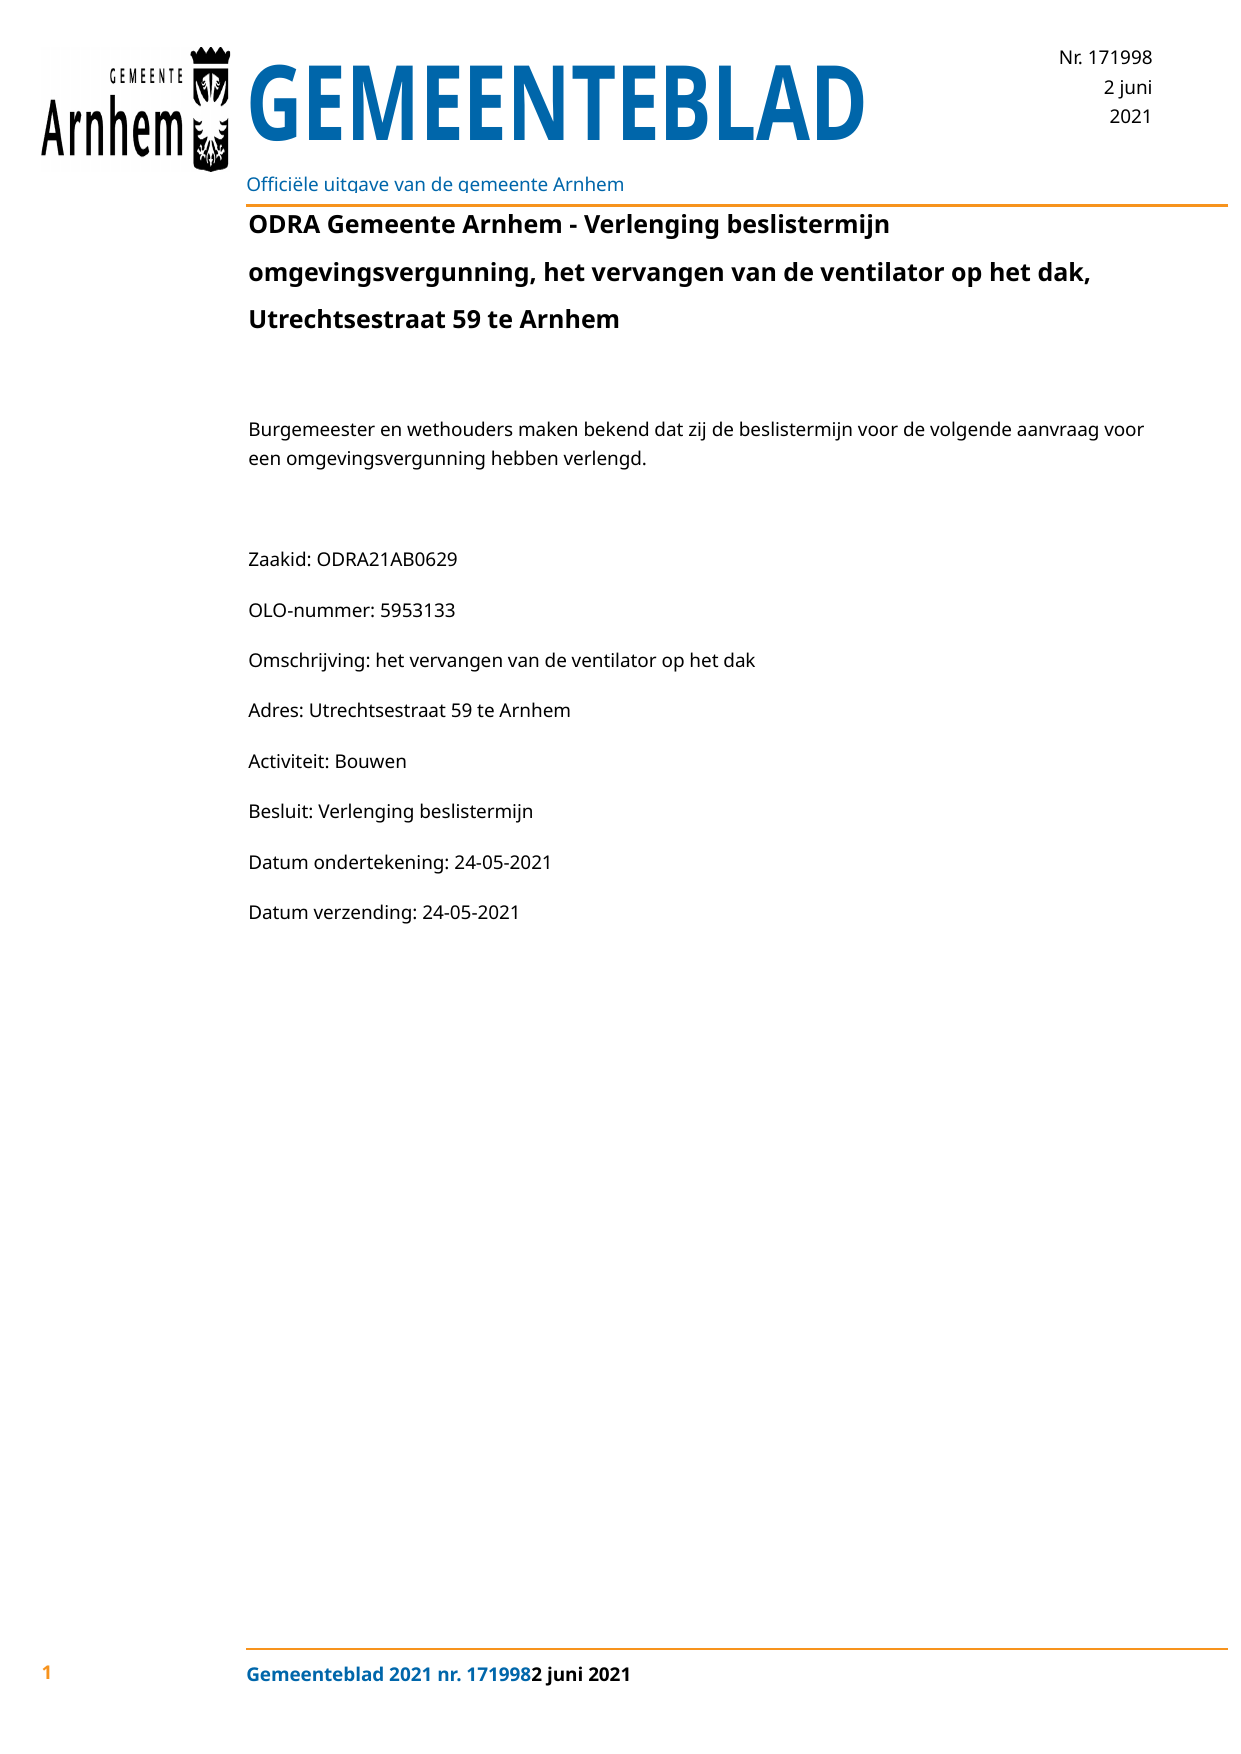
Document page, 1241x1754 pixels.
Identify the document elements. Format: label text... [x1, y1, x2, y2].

text Adres: Utrechtsestraat 59 te Arnhem [248, 698, 1152, 723]
text Activiteit: Bouwen [248, 748, 1152, 774]
text Datum verzending: 24-05-2021 [248, 899, 1152, 925]
text Omschrijving: het vervangen van de ventilator op het dak [248, 647, 1152, 673]
text Zaakid: ODRA21AB0629 [248, 546, 1152, 572]
text Besluit: Verlenging beslistermijn [248, 798, 1152, 824]
text Burgemeester en wethouders maken bekend dat zij de beslistermijn voor de volgende aanvraag voor een omgevingsvergunning hebben verlengd. [248, 416, 1152, 471]
text Datum ondertekening: 24-05-2021 [248, 849, 1152, 874]
picture [41, 47, 231, 172]
text OLO-nummer: 5953133 [248, 597, 1152, 622]
text ODRA Gemeente Arnhem - Verlenging beslistermijn omgevingsvergunning, het vervangen van de ventilator op het dak, Utrechtsestraat 59 te Arnhem [248, 207, 1152, 336]
